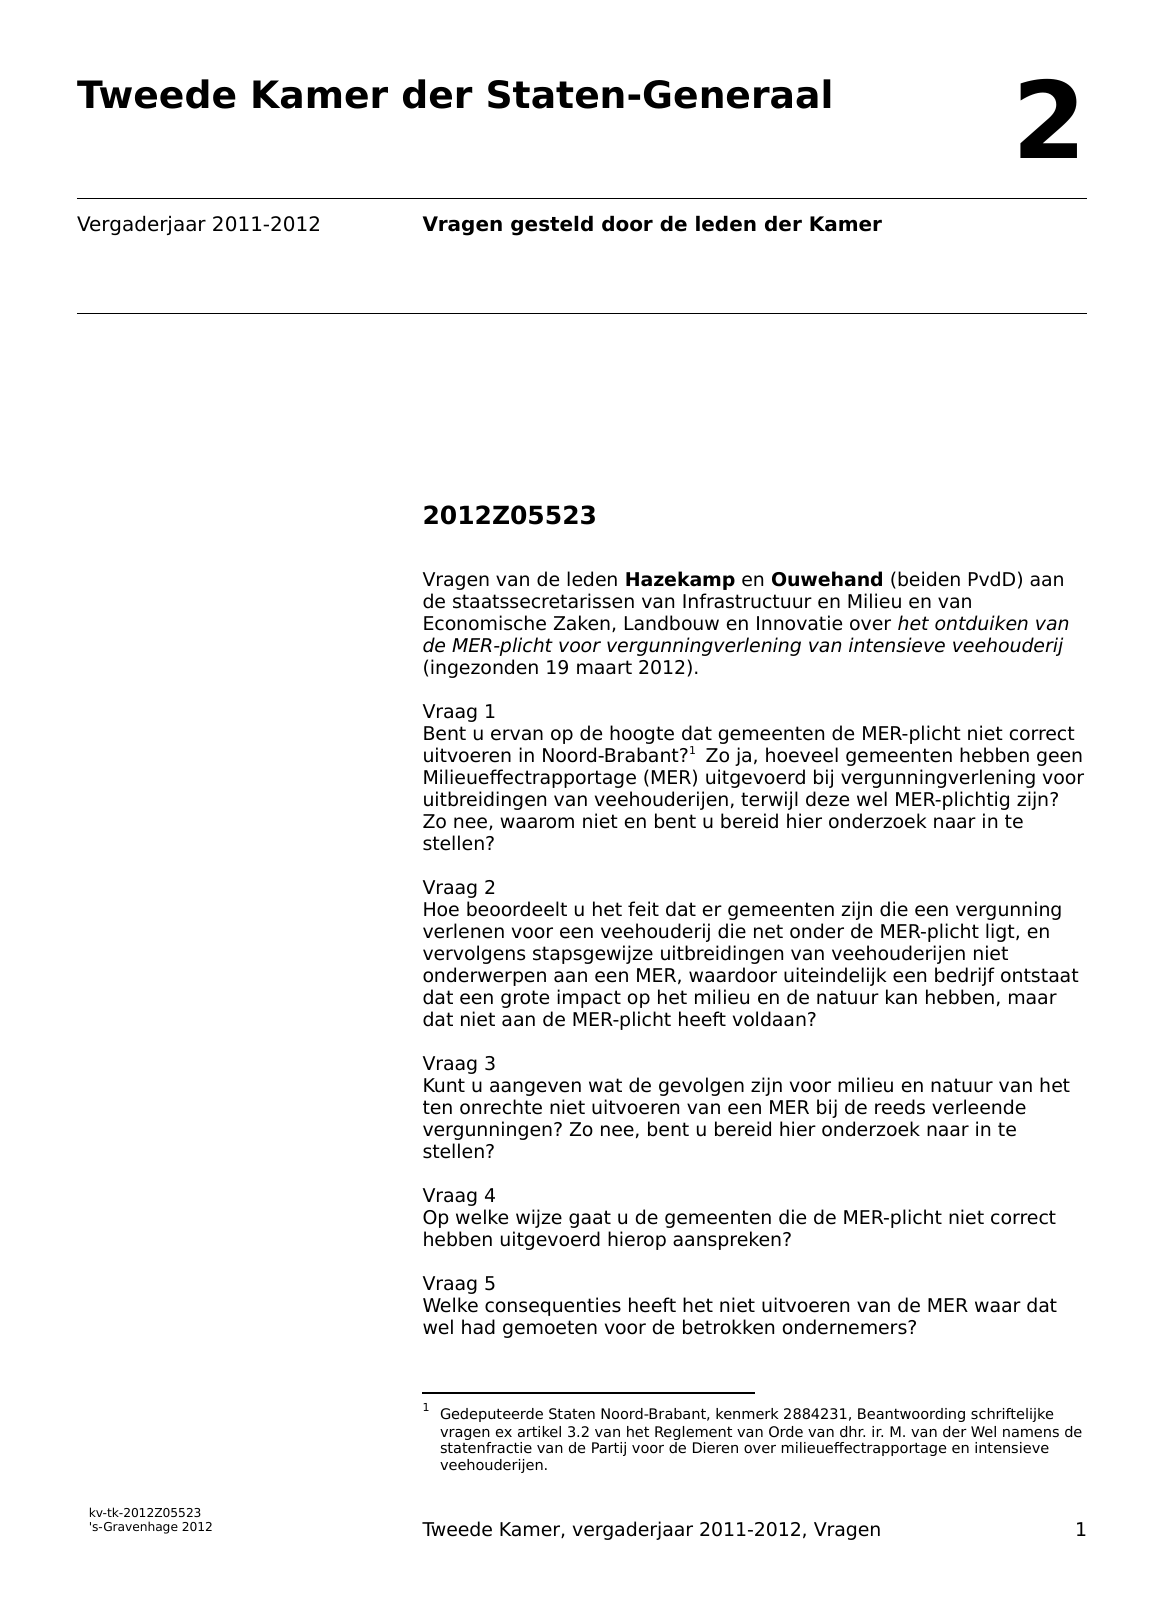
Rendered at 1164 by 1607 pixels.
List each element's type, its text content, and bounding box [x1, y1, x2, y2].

text Gedeputeerde Staten Noord-Brabant, kenmerk 2884231, Beantwoording schriftelijke vragen ex artikel 3.2 van het Reglement van Orde van dhr. ir. M. van der Wel namens de statenfractie van de Partij voor de Dieren over milieueffectrapportage en intensieve veehouderijen. [422, 1402, 1087, 1474]
text Hoe beoordeelt u het feit dat er gemeenten zijn die een vergunning verlenen voor een veehouderij die net onder de MER-plicht ligt, en vervolgens stapsgewijze uitbreidingen van veehouderijen niet onderwerpen aan een MER, waardoor uiteindelijk een bedrijf ontstaat dat een grote impact op het milieu en de natuur kan hebben, maar dat niet aan de MER-plicht heeft voldaan? [422, 899, 1087, 1031]
text Kunt u aangeven wat de gevolgen zijn voor milieu en natuur van het ten onrechte niet uitvoeren van een MER bij de reeds verleende vergunningen? Zo nee, bent u bereid hier onderzoek naar in te stellen? [422, 1075, 1087, 1163]
table_header 2 [886, 59, 1087, 198]
text Vraag 1 [422, 701, 1087, 723]
text 's-Gravenhage 2012 [88, 1520, 323, 1534]
text Vraag 5 [422, 1273, 1087, 1295]
text Op welke wijze gaat u de gemeenten die de MER-plicht niet correct hebben uitgevoerd hierop aanspreken? [422, 1207, 1087, 1251]
text 2012Z05523 [422, 501, 1087, 531]
text Vraag 3 [422, 1053, 1087, 1075]
text kv-tk-2012Z05523 [88, 1506, 323, 1520]
text Bent u ervan op de hoogte dat gemeenten de MER-plicht niet correct uitvoeren in Noord-Brabant? Zo ja, hoeveel gemeenten hebben geen Milieueffectrapportage (MER) uitgevoerd bij vergunningverlening voor uitbreidingen van veehouderijen, terwijl deze wel MER-plichtig zijn? Zo nee, waarom niet en bent u bereid hier onderzoek naar in te stellen? [422, 723, 1087, 855]
table_cell Vergaderjaar 2011-2012 [77, 199, 422, 313]
text Vraag 2 [422, 877, 1087, 899]
text Vragen van de leden Hazekamp en Ouwehand (beiden PvdD) aan de staatssecretarissen van Infrastructuur en Milieu en van Economische Zaken, Landbouw en Innovatie over het ontduiken van de MER-plicht voor vergunningverlening van intensieve veehouderij (ingezonden 19 maart 2012). [422, 569, 1087, 679]
table_header Tweede Kamer der Staten-Generaal [77, 59, 886, 198]
text Vraag 4 [422, 1185, 1087, 1207]
table_cell Vragen gesteld door de leden der Kamer [422, 199, 1087, 313]
text Welke consequenties heeft het niet uitvoeren van de MER waar dat wel had gemoeten voor de betrokken ondernemers? [422, 1295, 1087, 1339]
